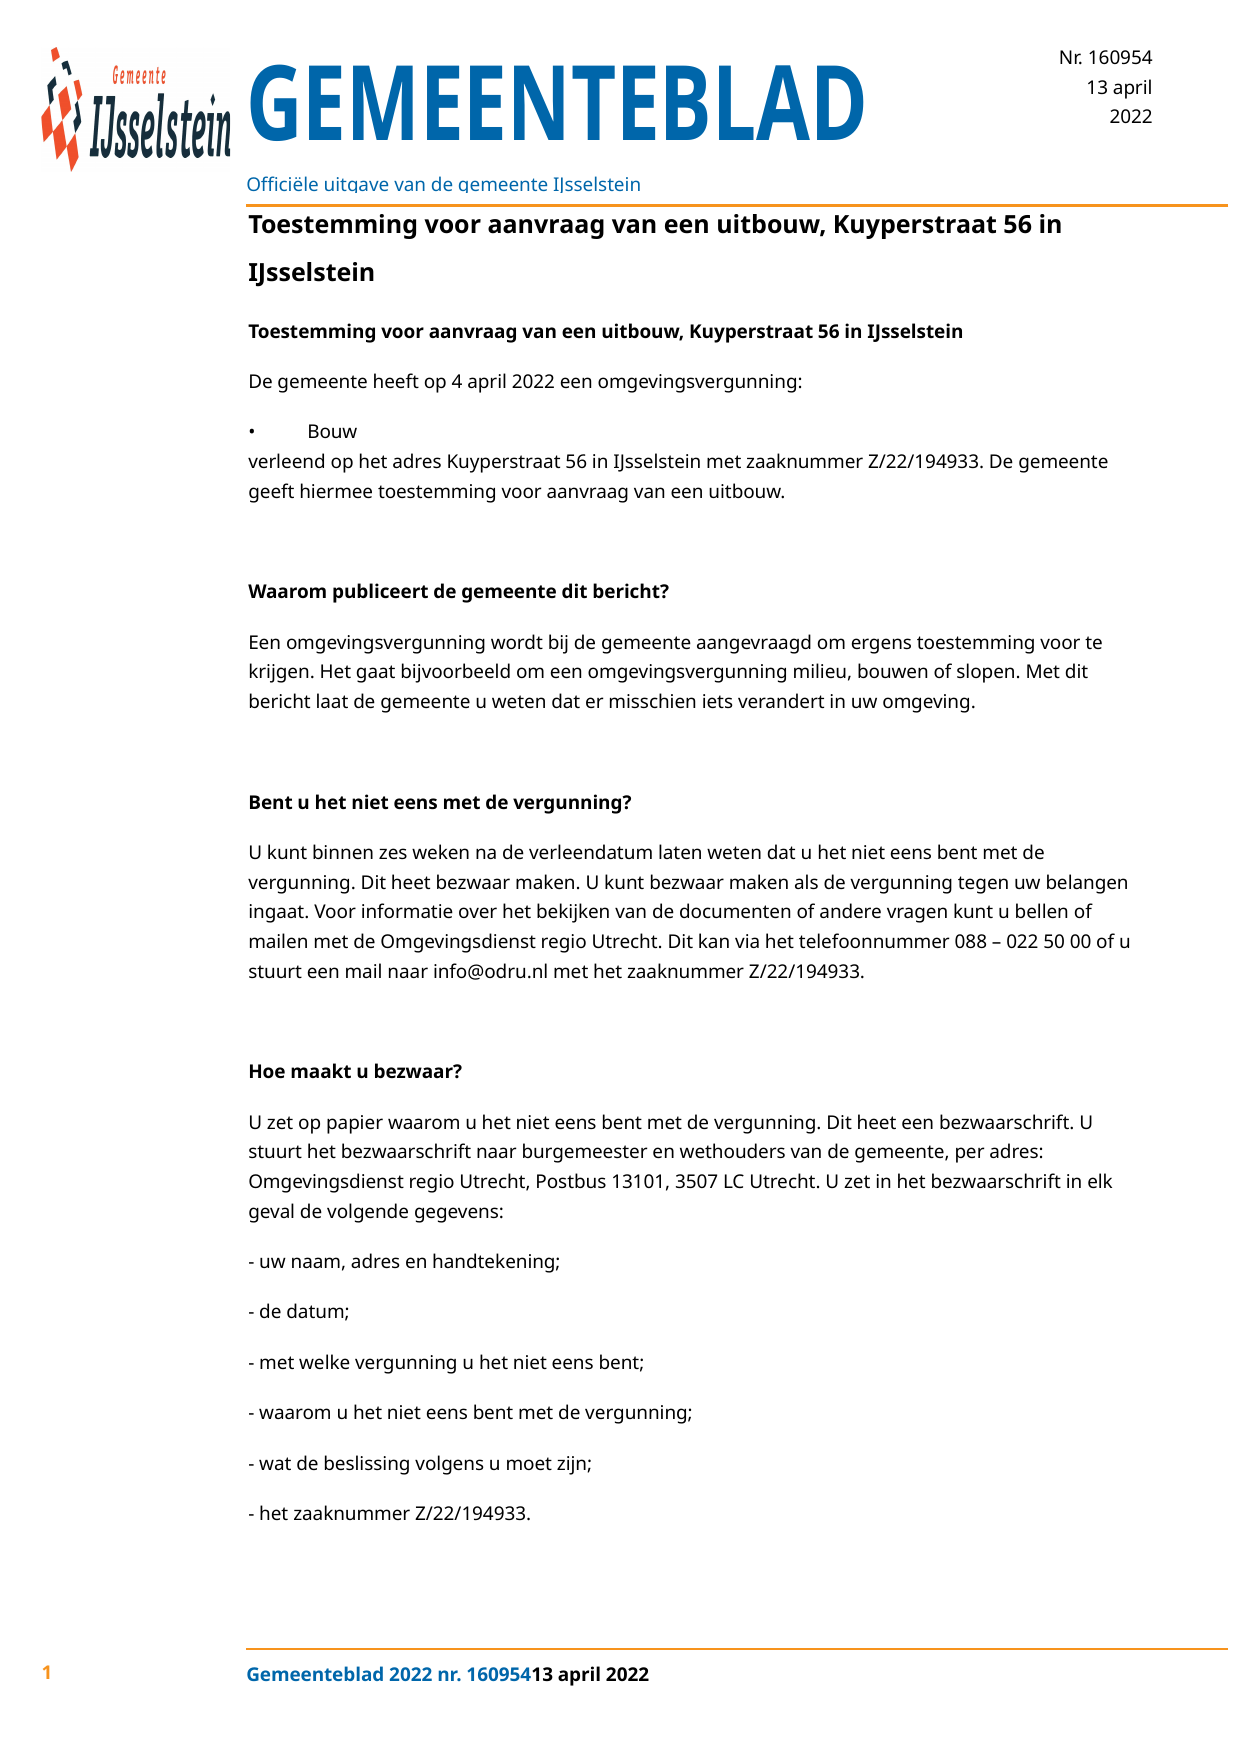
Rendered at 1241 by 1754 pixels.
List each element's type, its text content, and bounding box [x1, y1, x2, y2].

text - waarom u het niet eens bent met de vergunning; [248, 1399, 1152, 1425]
list Bouw [248, 419, 1152, 444]
text U zet op papier waarom u het niet eens bent met de vergunning. Dit heet een bezwaarschrift. U stuurt het bezwaarschrift naar burgemeester en wethouders van de gemeente, per adres: Omgevingsdienst regio Utrecht, Postbus 13101, 3507 LC Utrecht. U zet in het bezwaarschrift in elk geval de volgende gegevens: [248, 1109, 1152, 1224]
text Waarom publiceert de gemeente dit bericht? [248, 579, 1152, 604]
text Bent u het niet eens met de vergunning? [248, 789, 1152, 815]
text verleend op het adres Kuyperstraat 56 in IJsselstein met zaaknummer Z/22/194933. De gemeente geeft hiermee toestemming voor aanvraag van een uitbouw. [248, 448, 1152, 504]
text De gemeente heeft op 4 april 2022 een omgevingsvergunning: [248, 368, 1152, 394]
text Toestemming voor aanvraag van een uitbouw, Kuyperstraat 56 in IJsselstein [248, 318, 1152, 344]
text - uw naam, adres en handtekening; [248, 1248, 1152, 1274]
text - de datum; [248, 1299, 1152, 1324]
text - met welke vergunning u het niet eens bent; [248, 1349, 1152, 1375]
text Hoe maakt u bezwaar? [248, 1059, 1152, 1084]
text - het zaaknummer Z/22/194933. [248, 1500, 1152, 1526]
picture [41, 47, 231, 172]
text U kunt binnen zes weken na de verleendatum laten weten dat u het niet eens bent met de vergunning. Dit heet bezwaar maken. U kunt bezwaar maken als de vergunning tegen uw belangen ingaat. Voor informatie over het bekijken van de documenten of andere vragen kunt u bellen of mailen met de Omgevingsdienst regio Utrecht. Dit kan via het telefoonnummer 088 – 022 50 00 of u stuurt een mail naar info@odru.nl met het zaaknummer Z/22/194933. [248, 839, 1152, 984]
text Een omgevingsvergunning wordt bij de gemeente aangevraagd om ergens toestemming voor te krijgen. Het gaat bijvoorbeeld om een omgevingsvergunning milieu, bouwen of slopen. Met dit bericht laat de gemeente u weten dat er misschien iets verandert in uw omgeving. [248, 629, 1152, 714]
text Toestemming voor aanvraag van een uitbouw, Kuyperstraat 56 in IJsselstein [248, 207, 1152, 288]
text - wat de beslissing volgens u moet zijn; [248, 1450, 1152, 1476]
